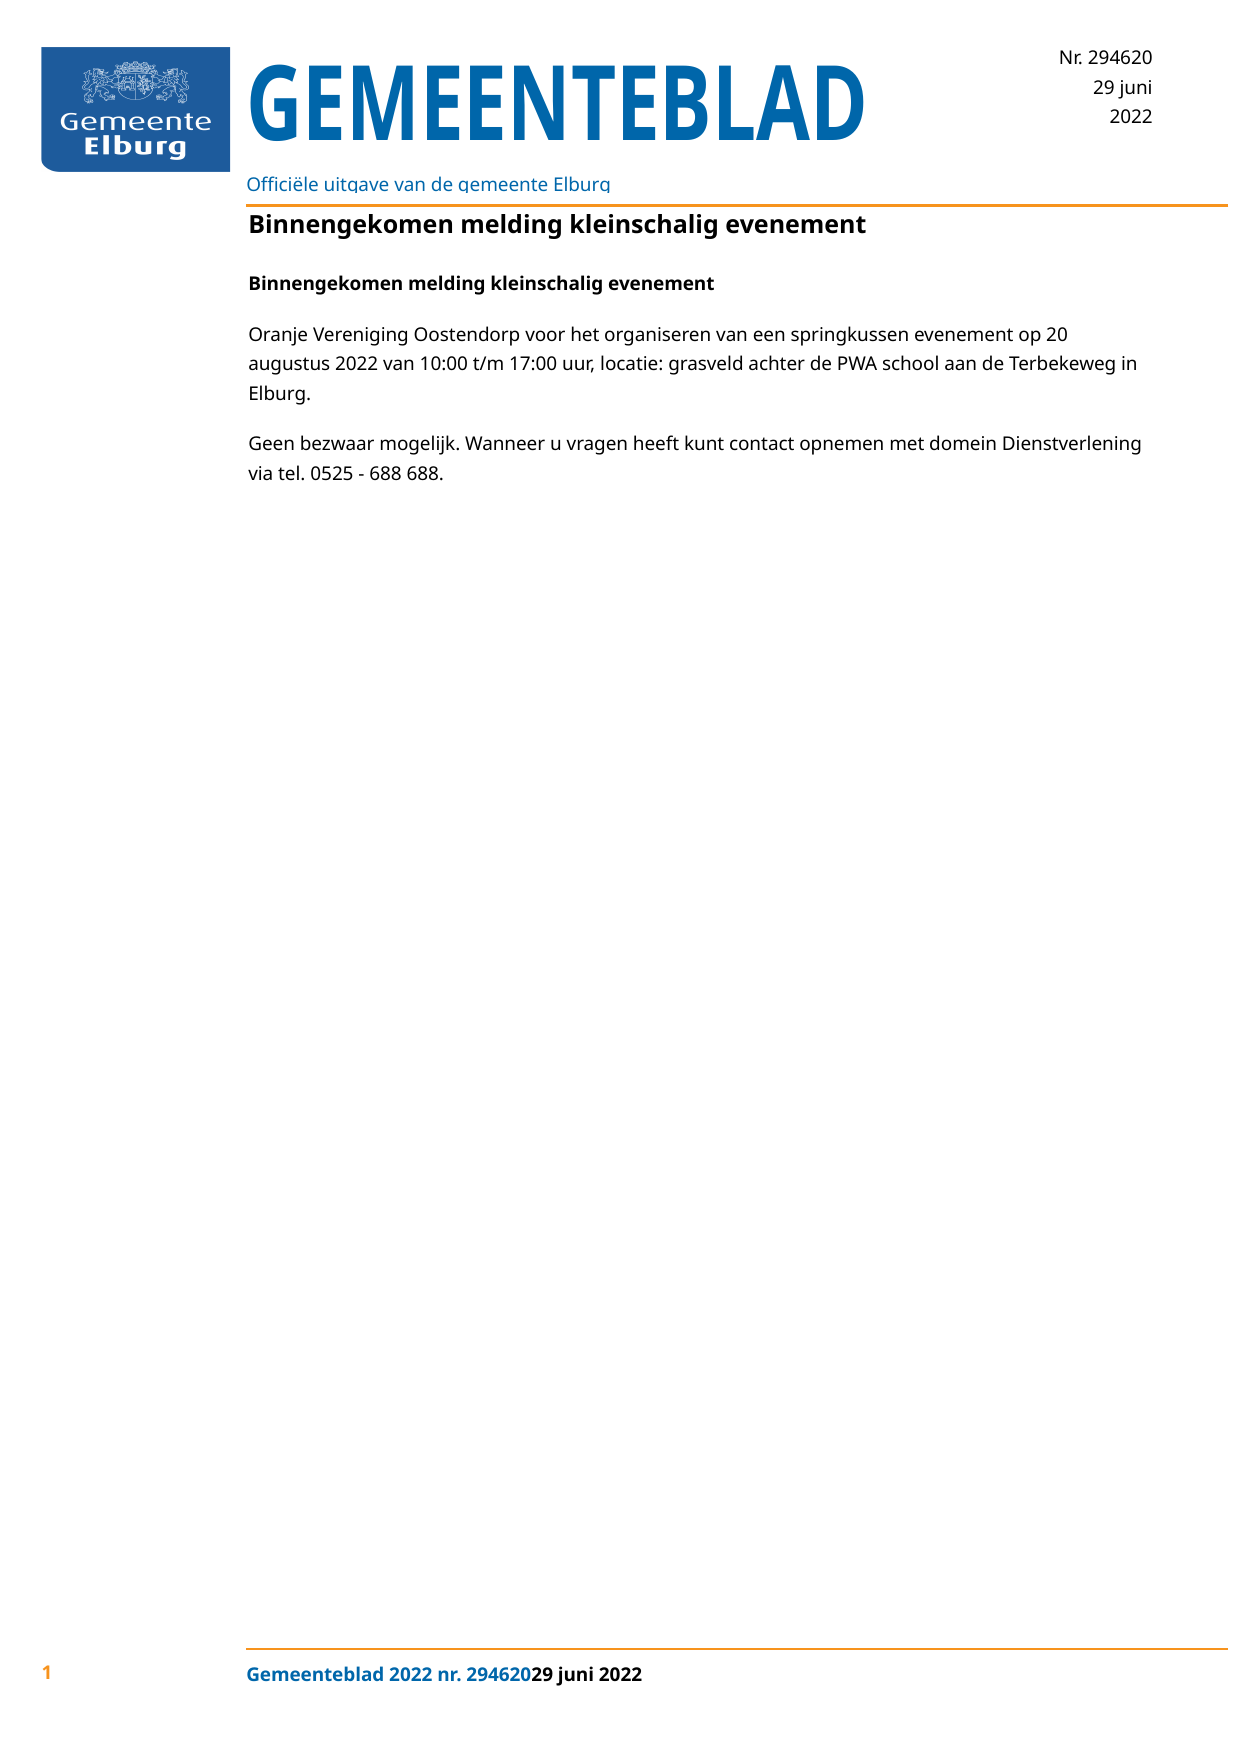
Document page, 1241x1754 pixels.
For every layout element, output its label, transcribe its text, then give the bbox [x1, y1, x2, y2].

picture [41, 47, 231, 172]
text Oranje Vereniging Oostendorp voor het organiseren van een springkussen evenement op 20 augustus 2022 van 10:00 t/m 17:00 uur, locatie: grasveld achter de PWA school aan de Terbekeweg in Elburg. [248, 321, 1152, 406]
text Binnengekomen melding kleinschalig evenement [248, 207, 1152, 241]
text Binnengekomen melding kleinschalig evenement [248, 270, 1152, 296]
text Geen bezwaar mogelijk. Wanneer u vragen heeft kunt contact opnemen met domein Dienstverlening via tel. 0525 - 688 688. [248, 430, 1152, 486]
